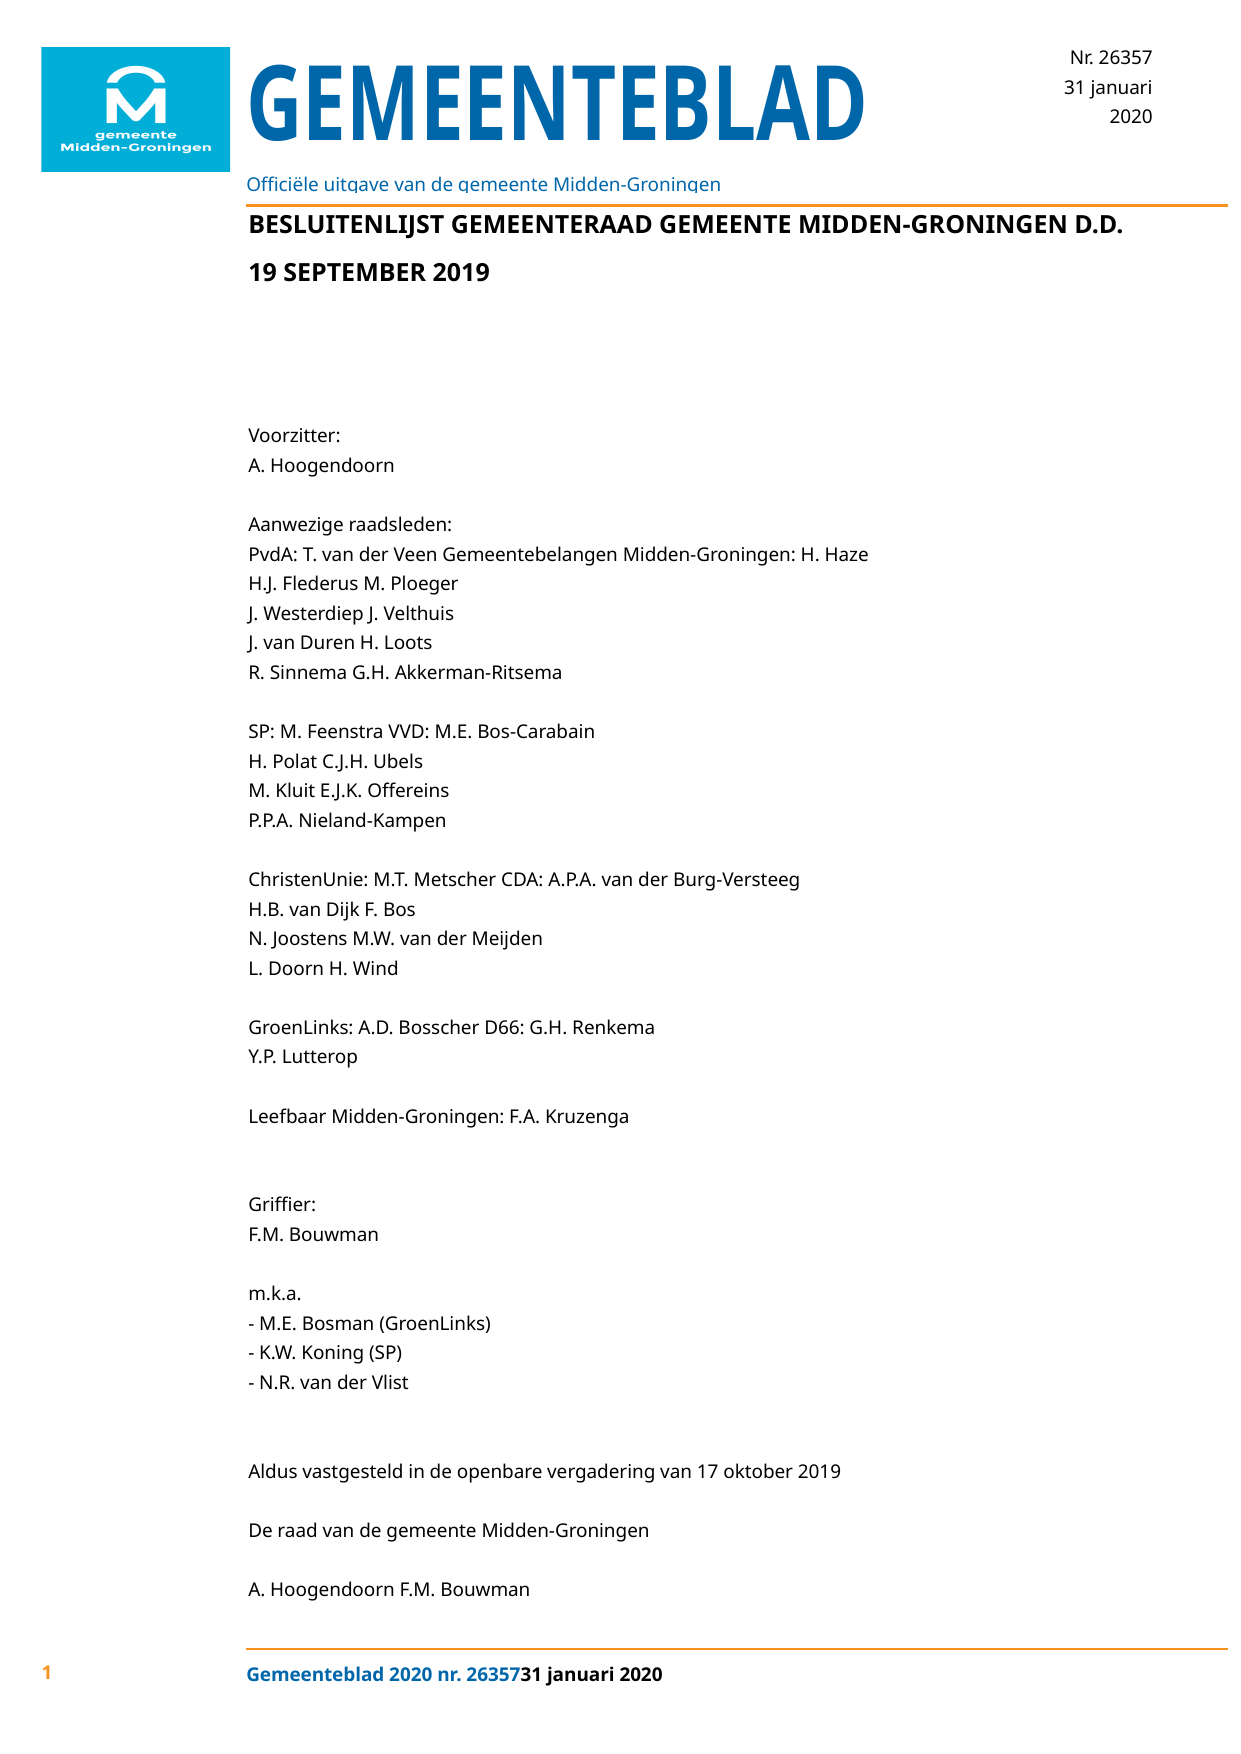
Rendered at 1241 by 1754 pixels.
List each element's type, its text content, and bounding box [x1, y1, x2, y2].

picture [184, 146, 190, 153]
text Leefbaar Midden-Groningen: F.A. Kruzenga [248, 1103, 1152, 1129]
text M. Kluit E.J.K. Offereins [248, 777, 1152, 803]
text L. Doorn H. Wind [248, 955, 1152, 981]
text BESLUITENLIJST GEMEENTERAAD GEMEENTE MIDDEN-GRONINGEN D.D. 19 SEPTEMBER 2019 [248, 207, 1152, 288]
text GroenLinks: A.D. Bosscher D66: G.H. Renkema [248, 1014, 1152, 1040]
text H.B. van Dijk F. Bos [248, 896, 1152, 922]
text Aldus vastgesteld in de openbare vergadering van 17 oktober 2019 [248, 1458, 1152, 1484]
text Voorzitter: [248, 422, 1152, 448]
text ChristenUnie: M.T. Metscher CDA: A.P.A. van der Burg-Versteeg [248, 866, 1152, 892]
text F.M. Bouwman [248, 1221, 1152, 1247]
text PvdA: T. van der Veen Gemeentebelangen Midden-Groningen: H. Haze [248, 541, 1152, 567]
text - M.E. Bosman (GroenLinks) [248, 1310, 1152, 1336]
text Griffier: [248, 1192, 1152, 1217]
text - N.R. van der Vlist [248, 1369, 1152, 1395]
text De raad van de gemeente Midden-Groningen [248, 1517, 1152, 1543]
picture [108, 66, 164, 82]
text H.J. Flederus M. Ploeger [248, 570, 1152, 596]
picture [107, 89, 165, 122]
text m.k.a. [248, 1280, 1152, 1306]
text - K.W. Koning (SP) [248, 1339, 1152, 1365]
text A. Hoogendoorn [248, 452, 1152, 478]
text H. Polat C.J.H. Ubels [248, 748, 1152, 774]
text Y.P. Lutterop [248, 1044, 1152, 1069]
text R. Sinnema G.H. Akkerman-Ritsema [248, 659, 1152, 685]
text SP: M. Feenstra VVD: M.E. Bos-Carabain [248, 718, 1152, 744]
text P.P.A. Nieland-Kampen [248, 807, 1152, 833]
text Aanwezige raadsleden: [248, 511, 1152, 537]
text A. Hoogendoorn F.M. Bouwman [248, 1576, 1152, 1602]
text J. van Duren H. Loots [248, 629, 1152, 655]
text J. Westerdiep J. Velthuis [248, 600, 1152, 626]
text N. Joostens M.W. van der Meijden [248, 925, 1152, 951]
